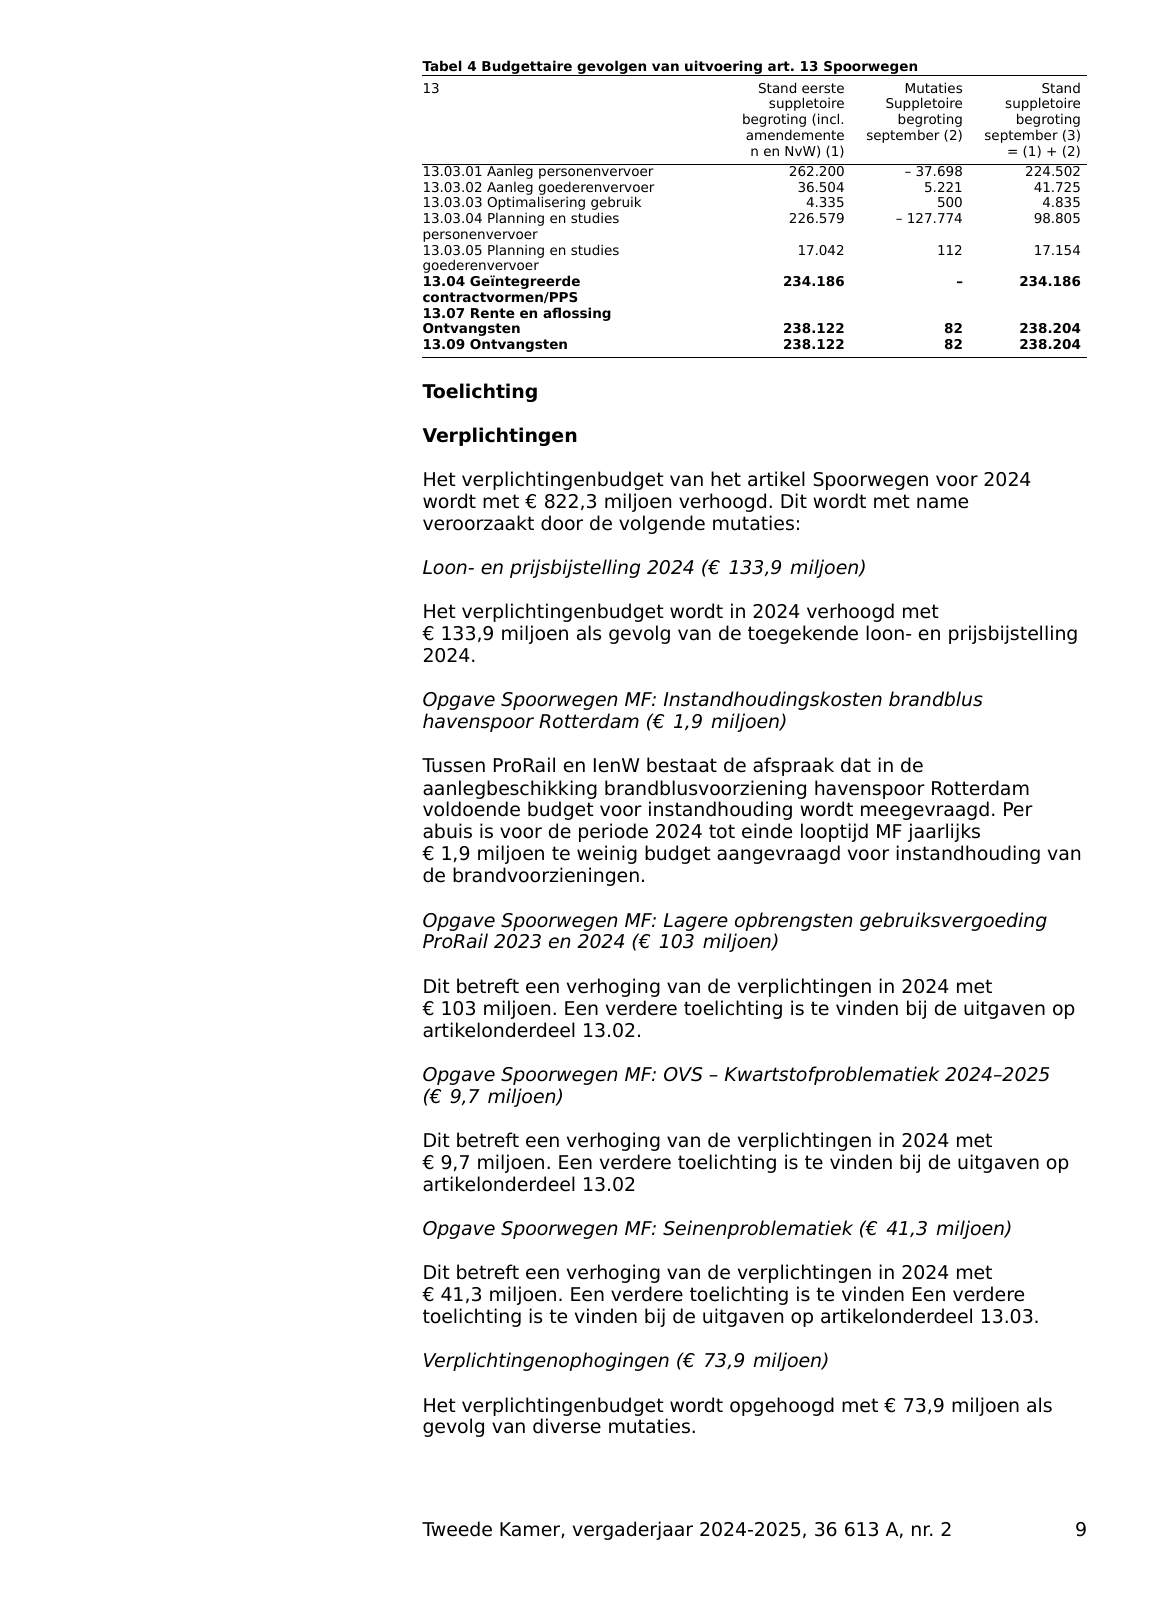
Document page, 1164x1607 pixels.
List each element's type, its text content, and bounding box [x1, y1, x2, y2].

text Dit betreft een verhoging van de verplichtingen in 2024 met € 9,7 miljoen. Een verdere toelichting is te vinden bij de uitgaven op artikelonderdeel 13.02 [422, 1130, 1087, 1196]
table_header Tabel 4 Budgettaire gevolgen van uitvoering art. 13 Spoorwegen [422, 59, 1087, 75]
table_cell 13.03.05 Planning en studies goederenvervoer [422, 243, 732, 274]
table_cell 13.03.04 Planning en studies personenvervoer [422, 211, 732, 242]
table_cell 224.502 [969, 165, 1087, 179]
table_cell 13.03.01 Aanleg personenvervoer [422, 165, 732, 179]
table_cell [732, 305, 850, 321]
table_cell 4.835 [969, 195, 1087, 211]
subtitle Verplichtingenophogingen (€ 73,9 miljoen) [422, 1350, 1087, 1372]
table_cell 13.04 Geïntegreerde contractvormen/PPS [422, 274, 732, 305]
table_cell 112 [850, 243, 968, 274]
table_cell 234.186 [732, 274, 850, 305]
table_cell 17.042 [732, 243, 850, 274]
text Het verplichtingenbudget wordt opgehoogd met € 73,9 miljoen als gevolg van diverse mutaties. [422, 1394, 1087, 1438]
table_cell 98.805 [969, 211, 1087, 242]
table_cell 234.186 [969, 274, 1087, 305]
table_cell 13.09 Ontvangsten [422, 337, 732, 357]
table_cell 82 [850, 321, 968, 337]
table_cell [850, 305, 968, 321]
table_cell 36.504 [732, 180, 850, 195]
subtitle Opgave Spoorwegen MF: Instandhoudingskosten brandblus havenspoor Rotterdam (€ 1,9 miljoen) [422, 689, 1087, 733]
table_cell 4.335 [732, 195, 850, 211]
table_cell – 127.774 [850, 211, 968, 242]
table_cell 238.204 [969, 337, 1087, 357]
table_cell Stand suppletoire begroting september (3) = (1) + (2) [969, 76, 1087, 164]
text Het verplichtingenbudget wordt in 2024 verhoogd met € 133,9 miljoen als gevolg van de toegekende loon- en prijsbijstelling 2024. [422, 601, 1087, 667]
table_cell 5.221 [850, 180, 968, 195]
table_cell – 37.698 [850, 165, 968, 179]
text Dit betreft een verhoging van de verplichtingen in 2024 met € 103 miljoen. Een verdere toelichting is te vinden bij de uitgaven op artikelonderdeel 13.02. [422, 976, 1087, 1042]
subtitle Toelichting [422, 381, 1087, 402]
table_cell [969, 305, 1087, 321]
text Het verplichtingenbudget van het artikel Spoorwegen voor 2024 wordt met € 822,3 miljoen verhoogd. Dit wordt met name veroorzaakt door de volgende mutaties: [422, 469, 1087, 535]
table_cell 226.579 [732, 211, 850, 242]
table_cell 17.154 [969, 243, 1087, 274]
table_cell 262.200 [732, 165, 850, 179]
table_cell 13 [422, 76, 732, 164]
table_cell 41.725 [969, 180, 1087, 195]
table_cell – [850, 274, 968, 305]
table_cell Ontvangsten [422, 321, 732, 337]
subtitle Loon- en prijsbijstelling 2024 (€ 133,9 miljoen) [422, 557, 1087, 579]
table_cell Mutaties Suppletoire begroting september (2) [850, 76, 968, 164]
table_cell 13.03.03 Optimalisering gebruik [422, 195, 732, 211]
table_cell 238.204 [969, 321, 1087, 337]
table_cell 238.122 [732, 337, 850, 357]
table_cell 13.07 Rente en aflossing [422, 305, 732, 321]
subtitle Opgave Spoorwegen MF: OVS – Kwartstofproblematiek 2024–2025 (€ 9,7 miljoen) [422, 1064, 1087, 1108]
table_cell 500 [850, 195, 968, 211]
text Tussen ProRail en IenW bestaat de afspraak dat in de aanlegbeschikking brandblusvoorziening havenspoor Rotterdam voldoende budget voor instandhouding wordt meegevraagd. Per abuis is voor de periode 2024 tot einde looptijd MF jaarlijks € 1,9 miljoen te weinig budget aangevraagd voor instandhouding van de brandvoorzieningen. [422, 755, 1087, 887]
table_cell 13.03.02 Aanleg goederenvervoer [422, 180, 732, 195]
subtitle Verplichtingen [422, 425, 1087, 447]
table_cell 238.122 [732, 321, 850, 337]
table_cell 82 [850, 337, 968, 357]
text Dit betreft een verhoging van de verplichtingen in 2024 met € 41,3 miljoen. Een verdere toelichting is te vinden Een verdere toelichting is te vinden bij de uitgaven op artikelonderdeel 13.03. [422, 1262, 1087, 1328]
subtitle Opgave Spoorwegen MF: Lagere opbrengsten gebruiksvergoeding ProRail 2023 en 2024 (€ 103 miljoen) [422, 909, 1087, 953]
subtitle Opgave Spoorwegen MF: Seinenproblematiek (€ 41,3 miljoen) [422, 1218, 1087, 1240]
table_cell Stand eerste suppletoire begroting (incl. amendementen en NvW) (1) [732, 76, 850, 164]
